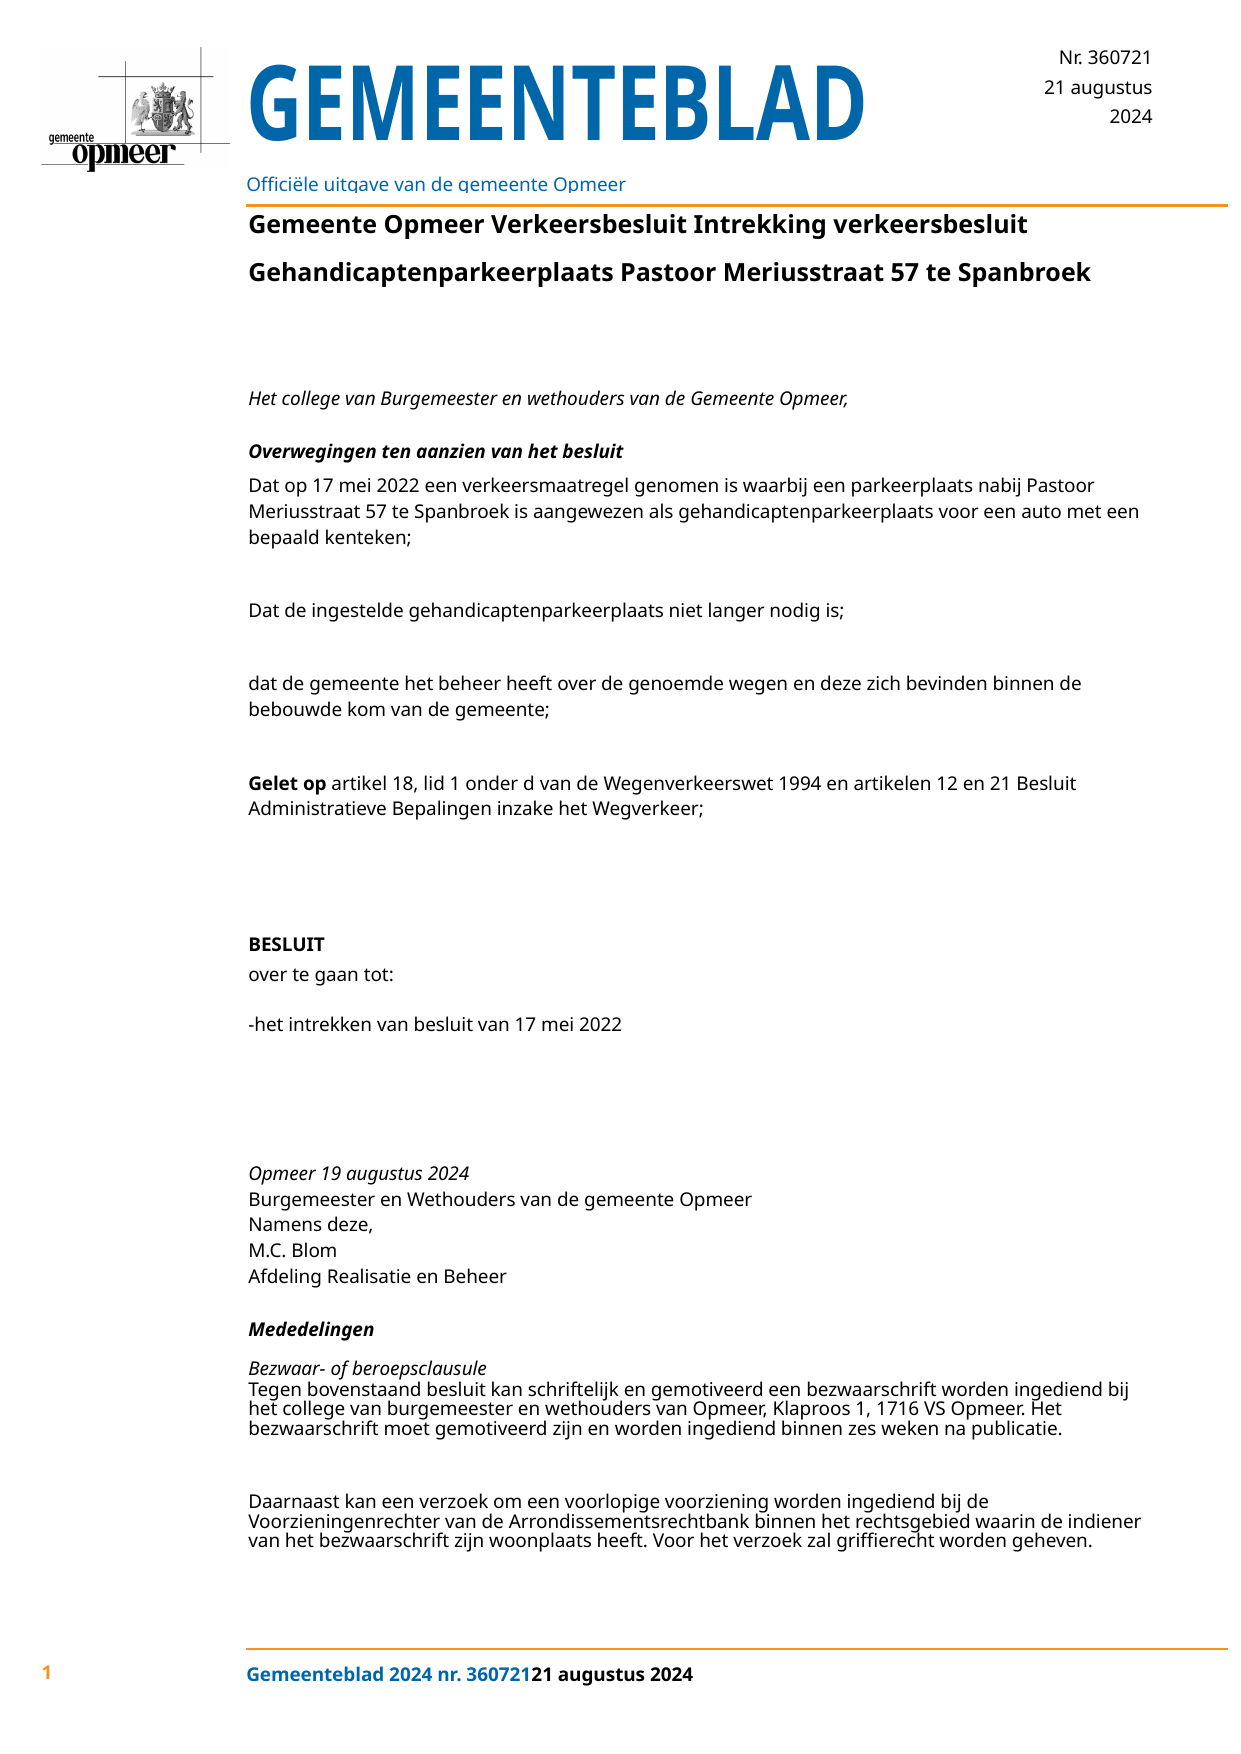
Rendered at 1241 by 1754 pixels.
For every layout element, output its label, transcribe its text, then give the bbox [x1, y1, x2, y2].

text over te gaan tot: [248, 961, 1152, 987]
text -het intrekken van besluit van 17 mei 2022 [248, 1011, 1152, 1037]
text Mededelingen [248, 1316, 1152, 1342]
text Gelet op artikel 18, lid 1 onder d van de Wegenverkeerswet 1994 en artikelen 12 en 21 Besluit Administratieve Bepalingen inzake het Wegverkeer; [248, 770, 1152, 821]
text Het college van Burgemeester en wethouders van de Gemeente Opmeer, [248, 386, 1152, 411]
text Dat de ingestelde gehandicaptenparkeerplaats niet langer nodig is; [248, 597, 1152, 623]
text Namens deze, [248, 1212, 1152, 1237]
text Burgemeester en Wethouders van de gemeente Opmeer [248, 1186, 1152, 1212]
text Opmeer 19 augustus 2024 [248, 1160, 1152, 1186]
text dat de gemeente het beheer heeft over de genoemde wegen en deze zich bevinden binnen de bebouwde kom van de gemeente; [248, 671, 1152, 722]
text Bezwaar- of beroepsclausule [248, 1355, 1152, 1381]
text BESLUIT [248, 931, 1152, 957]
text Overwegingen ten aanzien van het besluit [248, 438, 1152, 464]
text Tegen bovenstaand besluit kan schriftelijk en gemotiveerd een bezwaarschrift worden ingediend bij het college van burgemeester en wethouders van Opmeer, Klaproos 1, 1716 VS Opmeer. Het bezwaarschrift moet gemotiveerd zijn en worden ingediend binnen zes weken na publicatie. [248, 1381, 1152, 1439]
text M.C. Blom [248, 1237, 1152, 1263]
picture [41, 47, 231, 172]
text Dat op 17 mei 2022 een verkeersmaatregel genomen is waarbij een parkeerplaats nabij Pastoor Meriusstraat 57 te Spanbroek is aangewezen als gehandicaptenparkeerplaats voor een auto met een bepaald kenteken; [248, 472, 1152, 550]
text Daarnaast kan een verzoek om een voorlopige voorziening worden ingediend bij de Voorzieningenrechter van de Arrondissementsrechtbank binnen het rechtsgebied waarin de indiener van het bezwaarschrift zijn woonplaats heeft. Voor het verzoek zal griffierecht worden geheven. [248, 1493, 1152, 1551]
text Gemeente Opmeer Verkeersbesluit Intrekking verkeersbesluit Gehandicaptenparkeerplaats Pastoor Meriusstraat 57 te Spanbroek [248, 207, 1152, 288]
text Afdeling Realisatie en Beheer [248, 1263, 1152, 1289]
